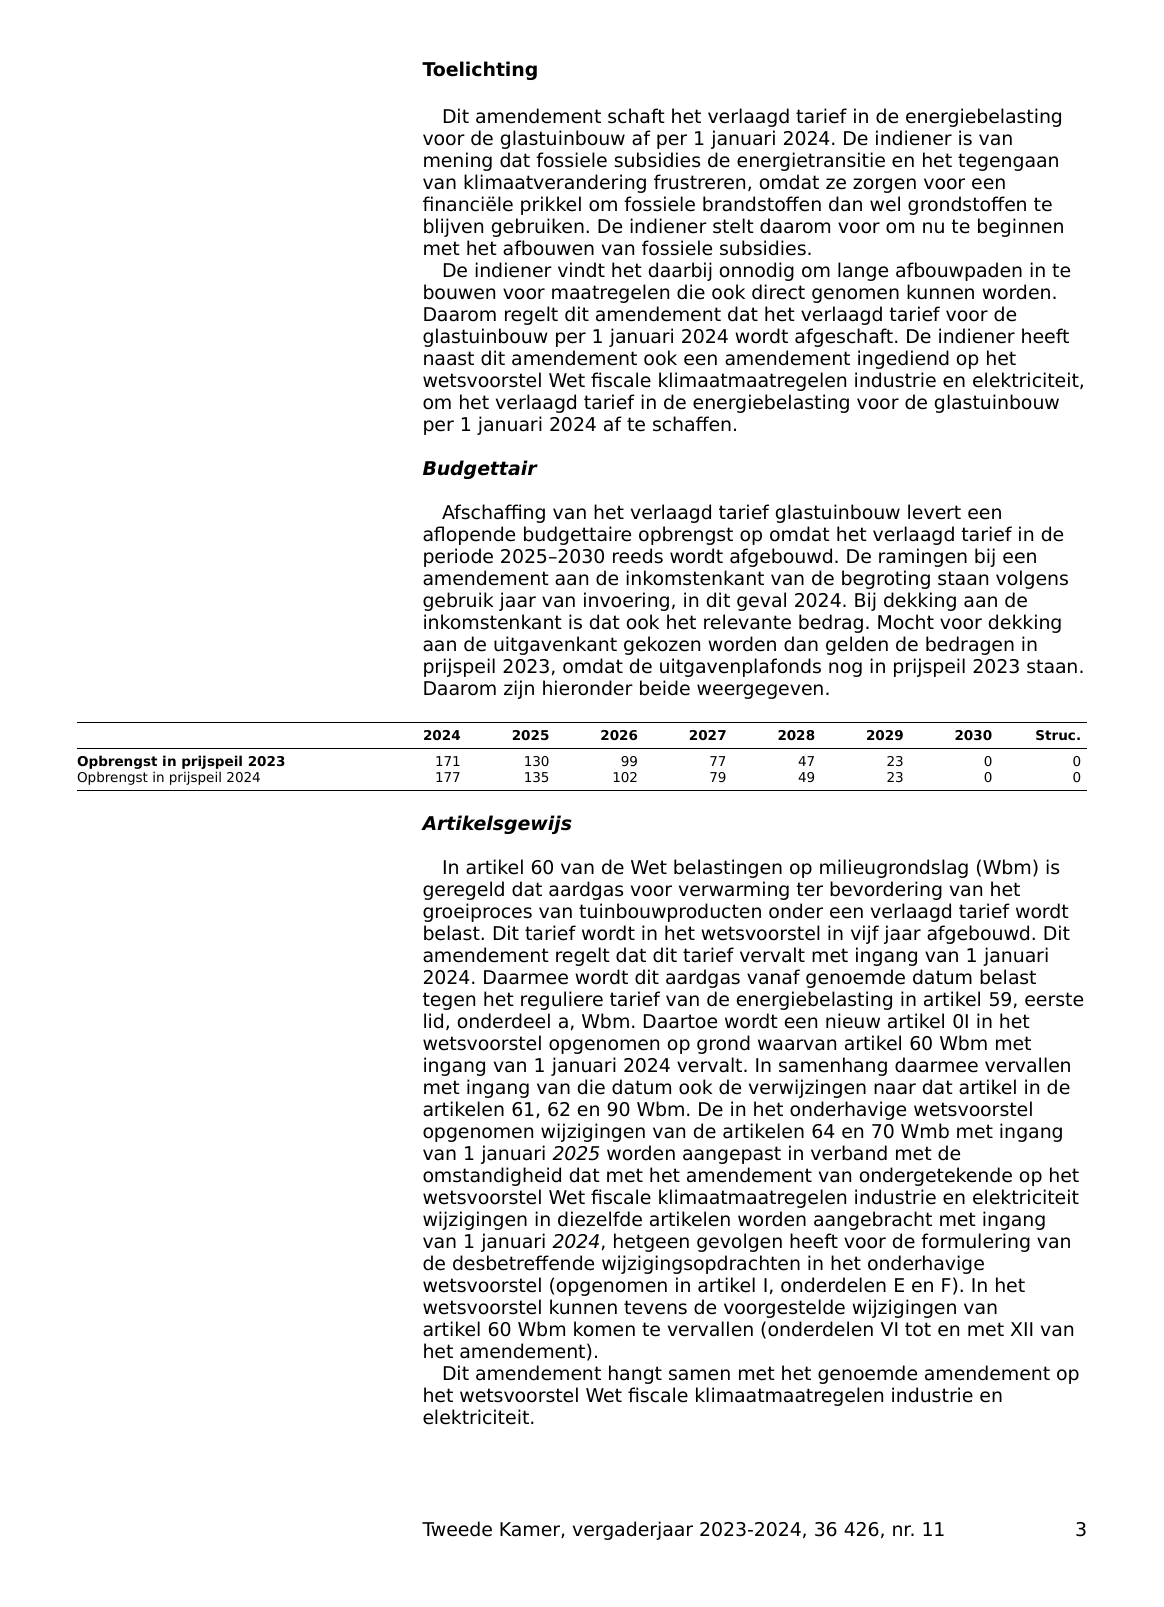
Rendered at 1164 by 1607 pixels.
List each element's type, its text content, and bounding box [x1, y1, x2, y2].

table_cell 23 [821, 749, 909, 769]
table_cell 130 [466, 749, 555, 769]
table_cell 177 [378, 769, 466, 790]
table_header Struc. [998, 723, 1087, 748]
table_cell 49 [732, 769, 821, 790]
subtitle Toelichting [422, 59, 1087, 81]
table_cell Opbrengst in prijspeil 2024 [77, 769, 378, 790]
table_cell 99 [555, 749, 644, 769]
table_cell 0 [998, 769, 1087, 790]
text Dit amendement schaft het verlaagd tarief in de energiebelasting voor de glastuinbouw af per 1 januari 2024. De indiener is van mening dat fossiele subsidies de energietransitie en het tegengaan van klimaatverandering frustreren, omdat ze zorgen voor een financiële prikkel om fossiele brandstoffen dan wel grondstoffen te blijven gebruiken. De indiener stelt daarom voor om nu te beginnen met het afbouwen van fossiele subsidies. [422, 106, 1087, 260]
table_cell 171 [378, 749, 466, 769]
table_cell 0 [998, 749, 1087, 769]
text Dit amendement hangt samen met het genoemde amendement op het wetsvoorstel Wet fiscale klimaatmaatregelen industrie en elektriciteit. [422, 1363, 1087, 1429]
table_cell Opbrengst in prijspeil 2023 [77, 749, 378, 769]
table_header 2027 [644, 723, 732, 748]
table_header 2028 [732, 723, 821, 748]
table_header 2029 [821, 723, 909, 748]
table_cell 0 [909, 769, 998, 790]
table_header 2025 [466, 723, 555, 748]
table_cell 23 [821, 769, 909, 790]
text In artikel 60 van de Wet belastingen op milieugrondslag (Wbm) is geregeld dat aardgas voor verwarming ter bevordering van het groeiproces van tuinbouwproducten onder een verlaagd tarief wordt belast. Dit tarief wordt in het wetsvoorstel in vijf jaar afgebouwd. Dit amendement regelt dat dit tarief vervalt met ingang van 1 januari 2024. Daarmee wordt dit aardgas vanaf genoemde datum belast tegen het reguliere tarief van de energiebelasting in artikel 59, eerste lid, onderdeel a, Wbm. Daartoe wordt een nieuw artikel 0I in het wetsvoorstel opgenomen op grond waarvan artikel 60 Wbm met ingang van 1 januari 2024 vervalt. In samenhang daarmee vervallen met ingang van die datum ook de verwijzingen naar dat artikel in de artikelen 61, 62 en 90 Wbm. De in het onderhavige wetsvoorstel opgenomen wijzigingen van de artikelen 64 en 70 Wmb met ingang van 1 januari 2025 worden aangepast in verband met de omstandigheid dat met het amendement van ondergetekende op het wetsvoorstel Wet fiscale klimaatmaatregelen industrie en elektriciteit wijzigingen in diezelfde artikelen worden aangebracht met ingang van 1 januari 2024, hetgeen gevolgen heeft voor de formulering van de desbetreffende wijzigingsopdrachten in het onderhavige wetsvoorstel (opgenomen in artikel I, onderdelen E en F). In het wetsvoorstel kunnen tevens de voorgestelde wijzigingen van artikel 60 Wbm komen te vervallen (onderdelen VI tot en met XII van het amendement). [422, 857, 1087, 1363]
table_header [77, 723, 378, 748]
table_cell 77 [644, 749, 732, 769]
text De indiener vindt het daarbij onnodig om lange afbouwpaden in te bouwen voor maatregelen die ook direct genomen kunnen worden. Daarom regelt dit amendement dat het verlaagd tarief voor de glastuinbouw per 1 januari 2024 wordt afgeschaft. De indiener heeft naast dit amendement ook een amendement ingediend op het wetsvoorstel Wet fiscale klimaatmaatregelen industrie en elektriciteit, om het verlaagd tarief in de energiebelasting voor de glastuinbouw per 1 januari 2024 af te schaffen. [422, 260, 1087, 436]
table_header 2024 [378, 723, 466, 748]
table_cell 0 [909, 749, 998, 769]
table_cell 47 [732, 749, 821, 769]
table_cell 79 [644, 769, 732, 790]
subtitle Artikelsgewijs [422, 813, 1087, 835]
text Afschaffing van het verlaagd tarief glastuinbouw levert een aflopende budgettaire opbrengst op omdat het verlaagd tarief in de periode 2025–2030 reeds wordt afgebouwd. De ramingen bij een amendement aan de inkomstenkant van de begroting staan volgens gebruik jaar van invoering, in dit geval 2024. Bij dekking aan de inkomstenkant is dat ook het relevante bedrag. Mocht voor dekking aan de uitgavenkant gekozen worden dan gelden de bedragen in prijspeil 2023, omdat de uitgavenplafonds nog in prijspeil 2023 staan. Daarom zijn hieronder beide weergegeven. [422, 502, 1087, 700]
table_cell 135 [466, 769, 555, 790]
table_cell 102 [555, 769, 644, 790]
table_header 2026 [555, 723, 644, 748]
table_header 2030 [909, 723, 998, 748]
subtitle Budgettair [422, 458, 1087, 480]
